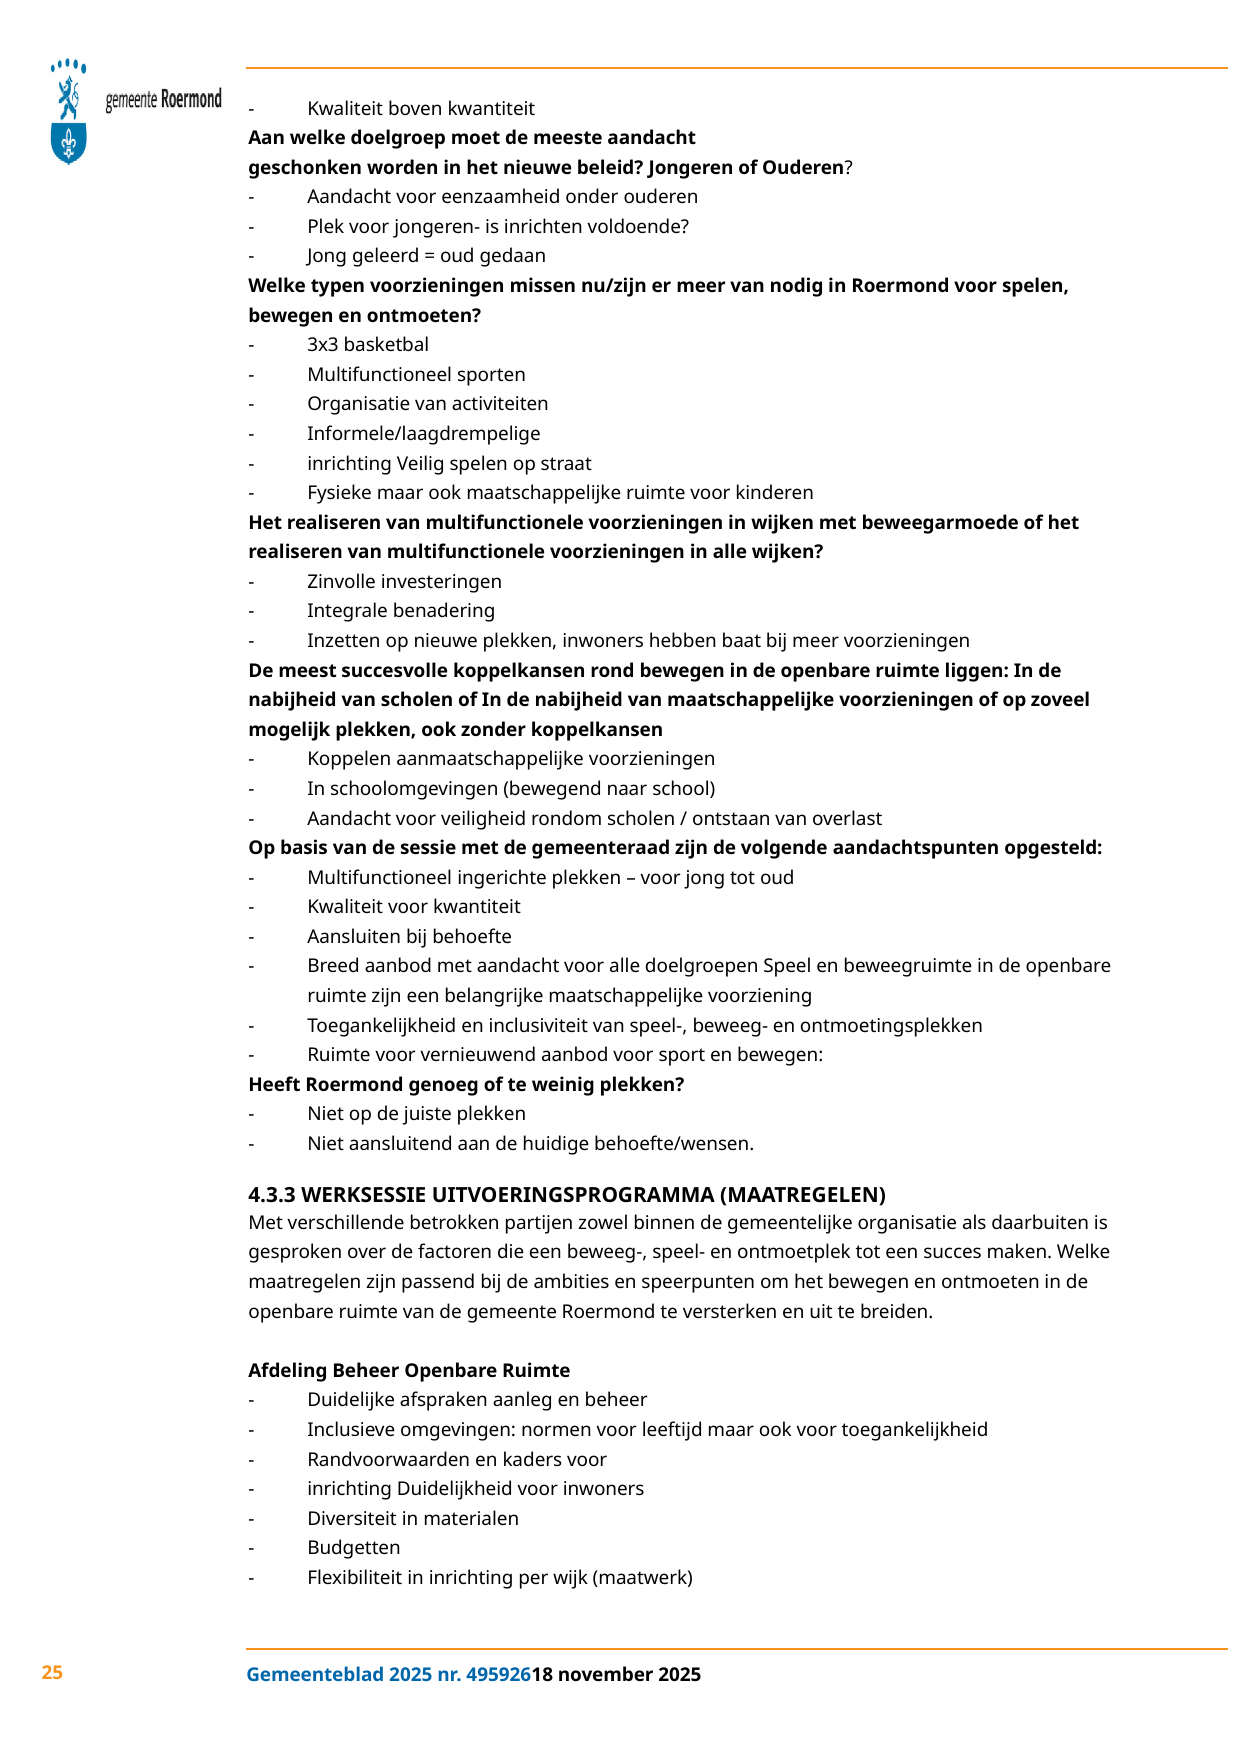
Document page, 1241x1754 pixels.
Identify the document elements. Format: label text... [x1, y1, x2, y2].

list Multifunctioneel ingerichte plekken – voor jong tot oud [248, 864, 1152, 890]
text Op basis van de sessie met de gemeenteraad zijn de volgende aandachtspunten opgesteld: [248, 834, 1152, 860]
list Randvoorwaarden en kaders voor [248, 1446, 1152, 1471]
list Diversiteit in materialen [248, 1505, 1152, 1531]
list Informele/laagdrempelige [248, 420, 1152, 446]
list Aandacht voor veiligheid rondom scholen / ontstaan van overlast [248, 805, 1152, 831]
list Aandacht voor eenzaamheid onder ouderen [248, 183, 1152, 209]
text 4.3.3 WERKSESSIE UITVOERINGSPROGRAMMA (MAATREGELEN) [248, 1181, 1152, 1209]
list Multifunctioneel sporten [248, 361, 1152, 387]
list Budgetten [248, 1534, 1152, 1560]
list Integrale benadering [248, 598, 1152, 623]
list Niet op de juiste plekken [248, 1101, 1152, 1126]
list Breed aanbod met aandacht voor alle doelgroepen Speel en beweegruimte in de openbare ruimte zijn een belangrijke maatschappelijke voorziening [248, 953, 1152, 1008]
list Koppelen aanmaatschappelijke voorzieningen [248, 746, 1152, 771]
text Afdeling Beheer Openbare Ruimte [248, 1357, 1152, 1383]
list Zinvolle investeringen [248, 568, 1152, 594]
text Met verschillende betrokken partijen zowel binnen de gemeentelijke organisatie als daarbuiten is gesproken over de factoren die een beweeg-, speel- en ontmoetplek tot een succes maken. Welke maatregelen zijn passend bij de ambities en speerpunten om het bewegen en ontmoeten in de openbare ruimte van de gemeente Roermond te versterken en uit te breiden. [248, 1209, 1152, 1323]
text Het realiseren van multifunctionele voorzieningen in wijken met beweegarmoede of het realiseren van multifunctionele voorzieningen in alle wijken? [248, 509, 1152, 564]
list Organisatie van activiteiten [248, 391, 1152, 416]
list inrichting Duidelijkheid voor inwoners [248, 1475, 1152, 1501]
list 3x3 basketbal [248, 331, 1152, 357]
list Kwaliteit boven kwantiteit [248, 95, 1152, 121]
list Inclusieve omgevingen: normen voor leeftijd maar ook voor toegankelijkheid [248, 1416, 1152, 1442]
list Niet aansluitend aan de huidige behoefte/wensen. [248, 1130, 1152, 1156]
list inrichting Veilig spelen op straat [248, 450, 1152, 476]
text Aan welke doelgroep moet de meeste aandacht geschonken worden in het nieuwe beleid? Jongeren of Ouderen? [248, 124, 1152, 180]
list In schoolomgevingen (bewegend naar school) [248, 775, 1152, 801]
list Inzetten op nieuwe plekken, inwoners hebben baat bij meer voorzieningen [248, 627, 1152, 653]
list Toegankelijkheid en inclusiviteit van speel-, beweeg- en ontmoetingsplekken [248, 1012, 1152, 1038]
list Flexibiliteit in inrichting per wijk (maatwerk) [248, 1564, 1152, 1590]
list Jong geleerd = oud gedaan [248, 243, 1152, 268]
list Ruimte voor vernieuwend aanbod voor sport en bewegen: [248, 1041, 1152, 1067]
list Fysieke maar ook maatschappelijke ruimte voor kinderen [248, 479, 1152, 505]
text Welke typen voorzieningen missen nu/zijn er meer van nodig in Roermond voor spelen, bewegen en ontmoeten? [248, 272, 1152, 328]
picture [41, 47, 231, 172]
list Duidelijke afspraken aanleg en beheer [248, 1387, 1152, 1412]
list Kwaliteit voor kwantiteit [248, 893, 1152, 919]
text Heeft Roermond genoeg of te weinig plekken? [248, 1071, 1152, 1097]
list Plek voor jongeren- is inrichten voldoende? [248, 213, 1152, 239]
list Aansluiten bij behoefte [248, 923, 1152, 949]
text De meest succesvolle koppelkansen rond bewegen in de openbare ruimte liggen: In de nabijheid van scholen of In de nabijheid van maatschappelijke voorzieningen of op zoveel mogelijk plekken, ook zonder koppelkansen [248, 657, 1152, 742]
